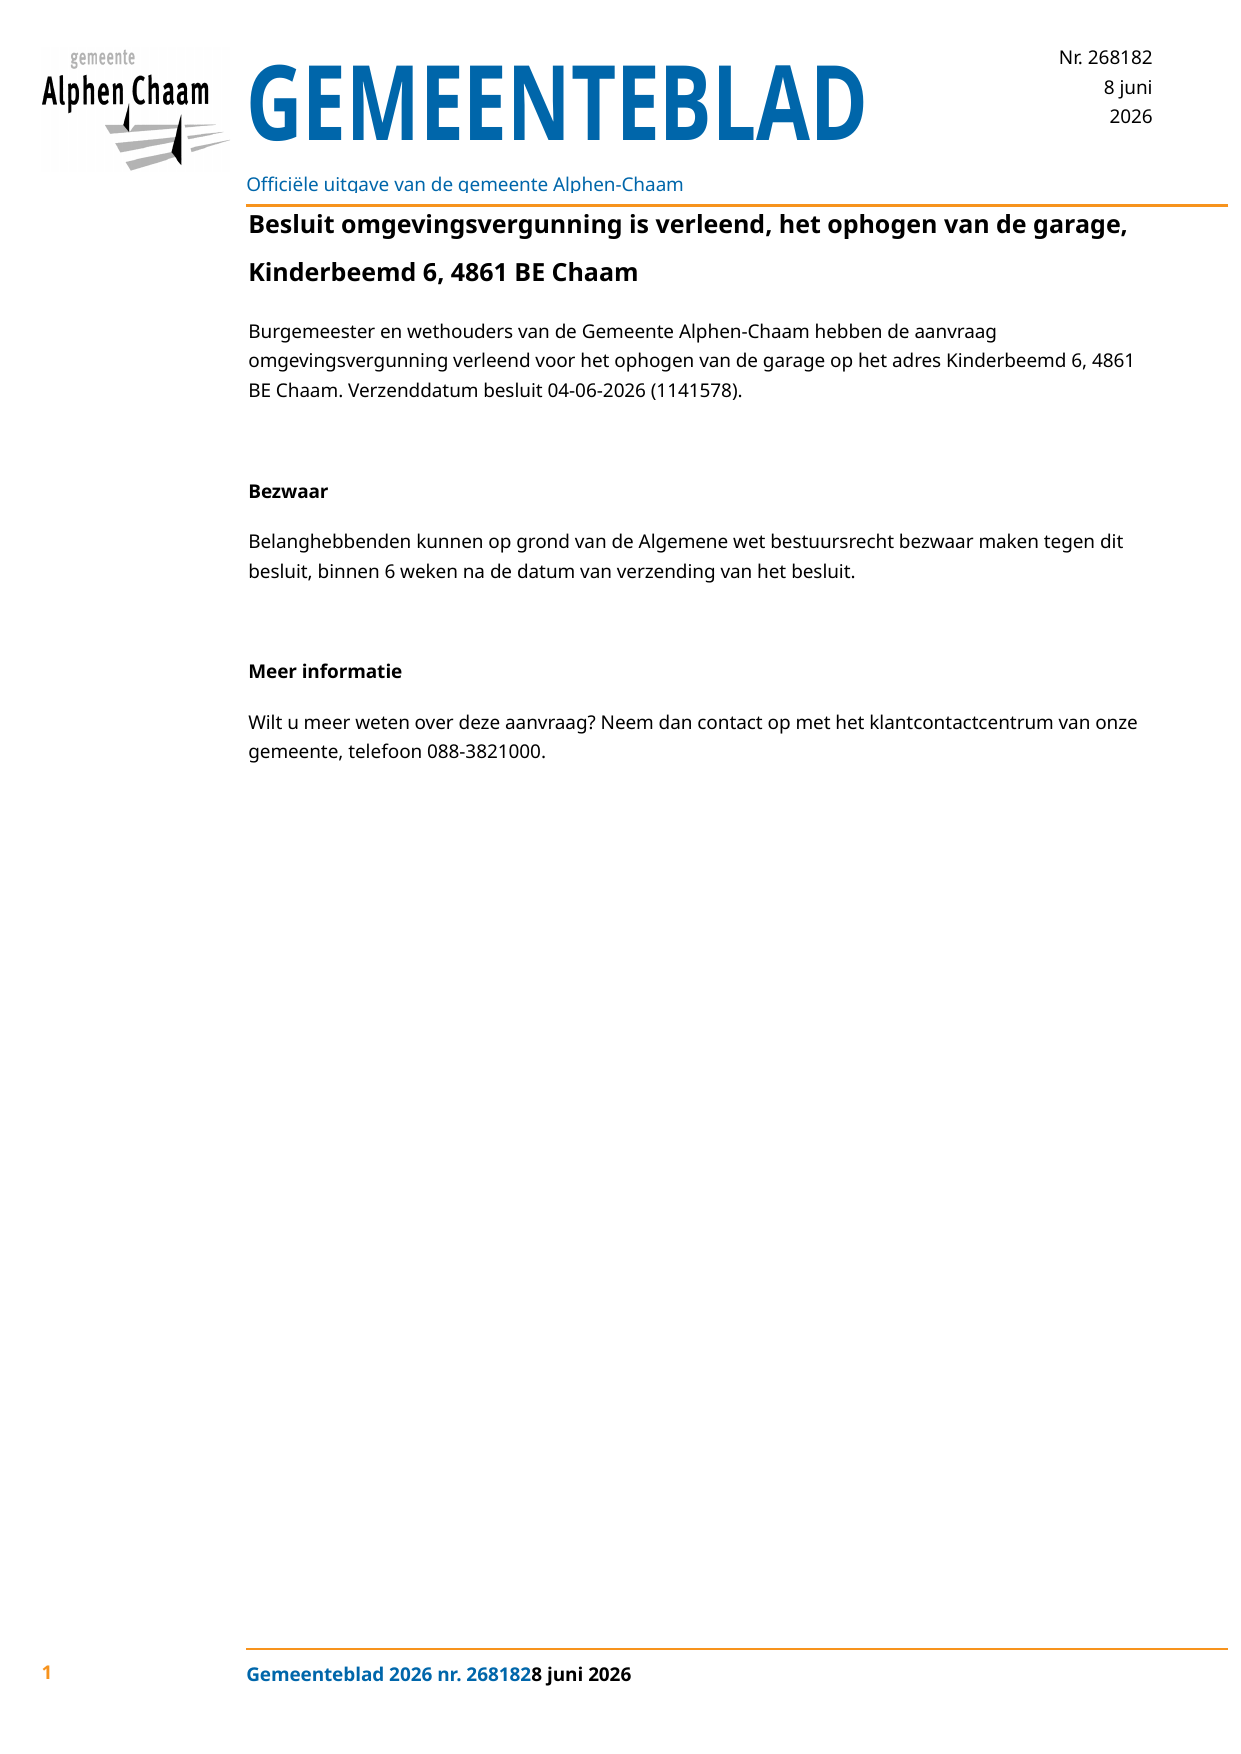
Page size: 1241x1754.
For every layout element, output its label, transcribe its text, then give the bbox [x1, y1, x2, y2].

text Bezwaar [248, 478, 1152, 504]
text Meer informatie [248, 659, 1152, 684]
text Burgemeester en wethouders van de Gemeente Alphen-Chaam hebben de aanvraag omgevingsvergunning verleend voor het ophogen van de garage op het adres Kinderbeemd 6, 4861 BE Chaam. Verzenddatum besluit 04-06-2026 (1141578). [248, 318, 1152, 403]
text Belanghebbenden kunnen op grond van de Algemene wet bestuursrecht bezwaar maken tegen dit besluit, binnen 6 weken na de datum van verzending van het besluit. [248, 528, 1152, 584]
text Besluit omgevingsvergunning is verleend, het ophogen van de garage, Kinderbeemd 6, 4861 BE Chaam [248, 207, 1152, 288]
picture [41, 47, 231, 172]
text Wilt u meer weten over deze aanvraag? Neem dan contact op met het klantcontactcentrum van onze gemeente, telefoon 088-3821000. [248, 709, 1152, 764]
